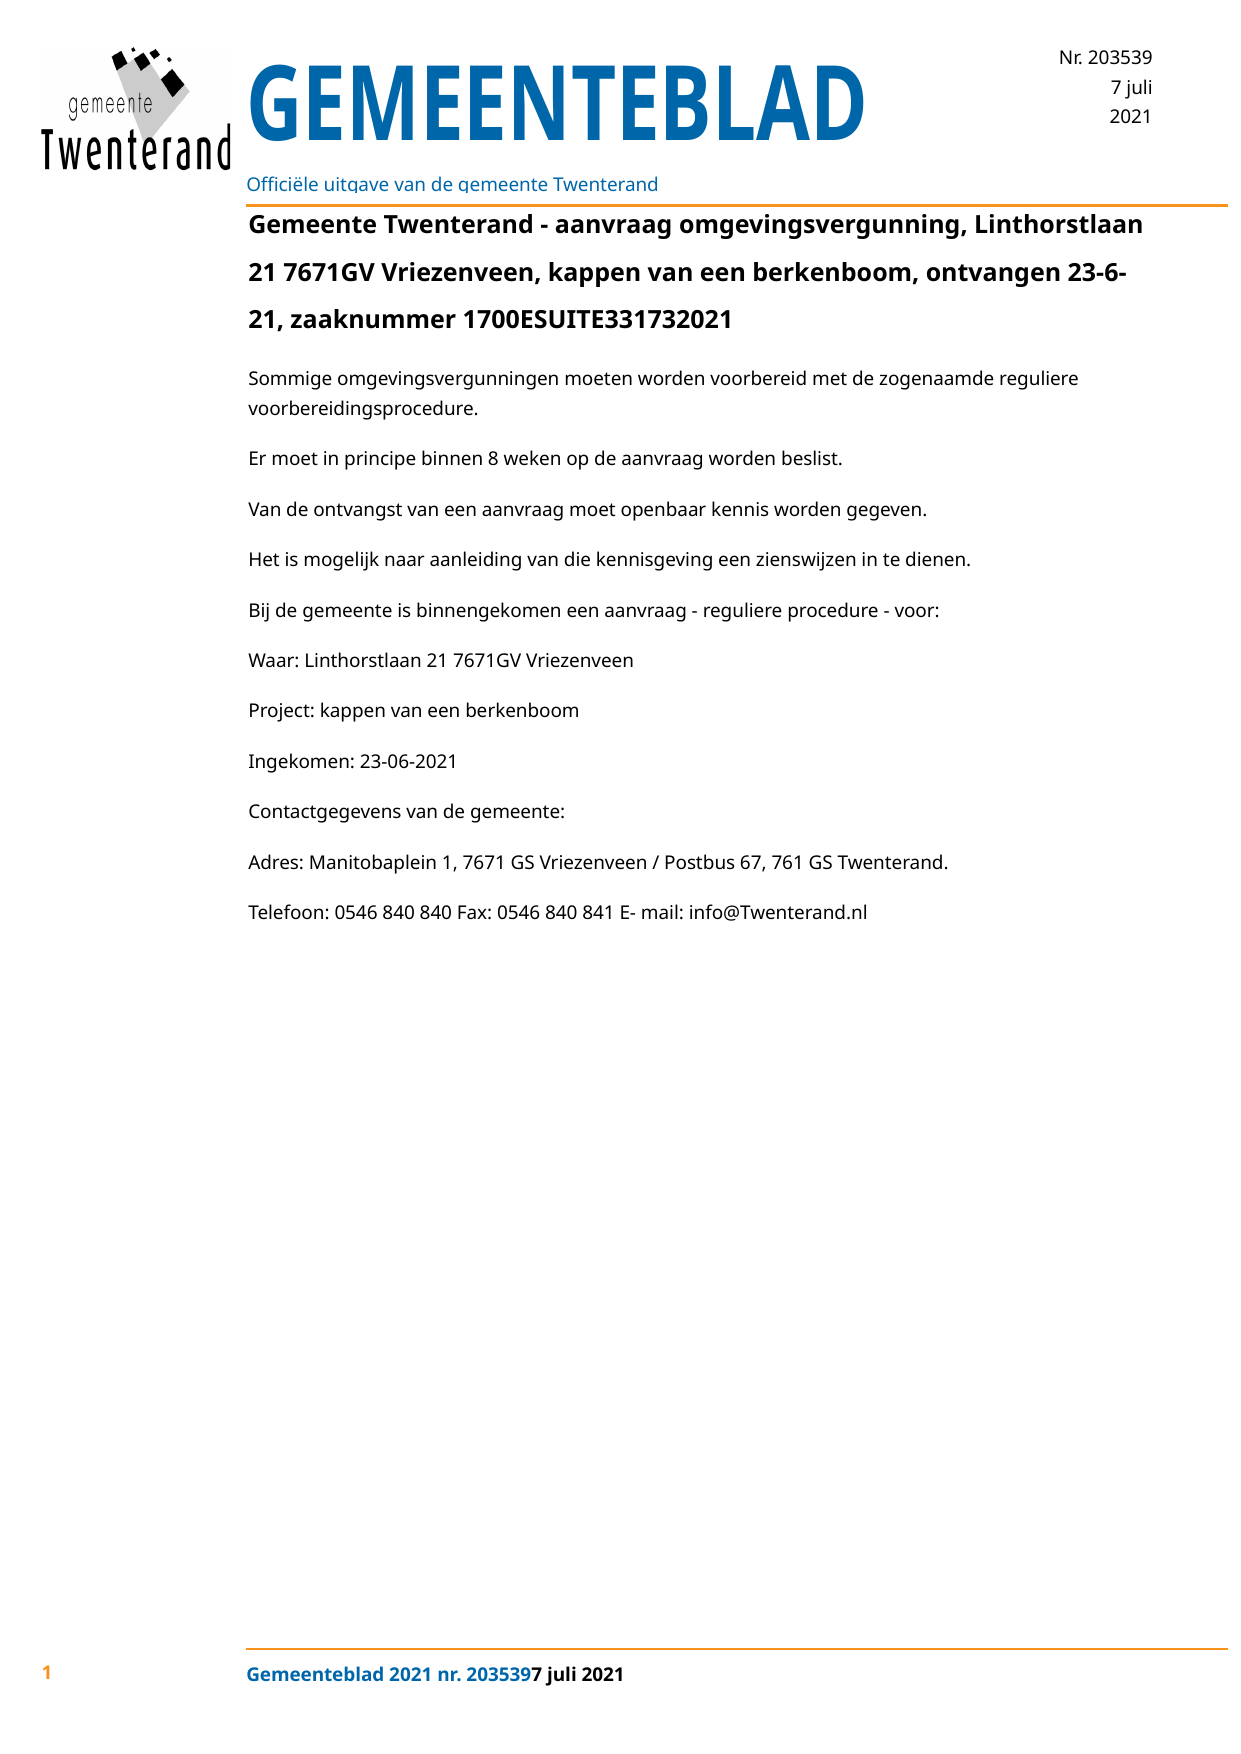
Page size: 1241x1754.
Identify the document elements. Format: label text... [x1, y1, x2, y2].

text Ingekomen: 23-06-2021 [248, 748, 1152, 774]
text Er moet in principe binnen 8 weken op de aanvraag worden beslist. [248, 446, 1152, 471]
text Telefoon: 0546 840 840 Fax: 0546 840 841 E- mail: info@Twenterand.nl [248, 899, 1152, 925]
text Adres: Manitobaplein 1, 7671 GS Vriezenveen / Postbus 67, 761 GS Twenterand. [248, 849, 1152, 874]
text Bij de gemeente is binnengekomen een aanvraag - reguliere procedure - voor: [248, 597, 1152, 622]
text Van de ontvangst van een aanvraag moet openbaar kennis worden gegeven. [248, 496, 1152, 522]
text Project: kappen van een berkenboom [248, 698, 1152, 723]
picture [41, 47, 231, 172]
text Gemeente Twenterand - aanvraag omgevingsvergunning, Linthorstlaan 21 7671GV Vriezenveen, kappen van een berkenboom, ontvangen 23-6-21, zaaknummer 1700ESUITE331732021 [248, 207, 1152, 336]
text Contactgegevens van de gemeente: [248, 798, 1152, 824]
text Sommige omgevingsvergunningen moeten worden voorbereid met de zogenaamde reguliere voorbereidingsprocedure. [248, 366, 1152, 421]
text Waar: Linthorstlaan 21 7671GV Vriezenveen [248, 647, 1152, 673]
text Het is mogelijk naar aanleiding van die kennisgeving een zienswijzen in te dienen. [248, 546, 1152, 572]
